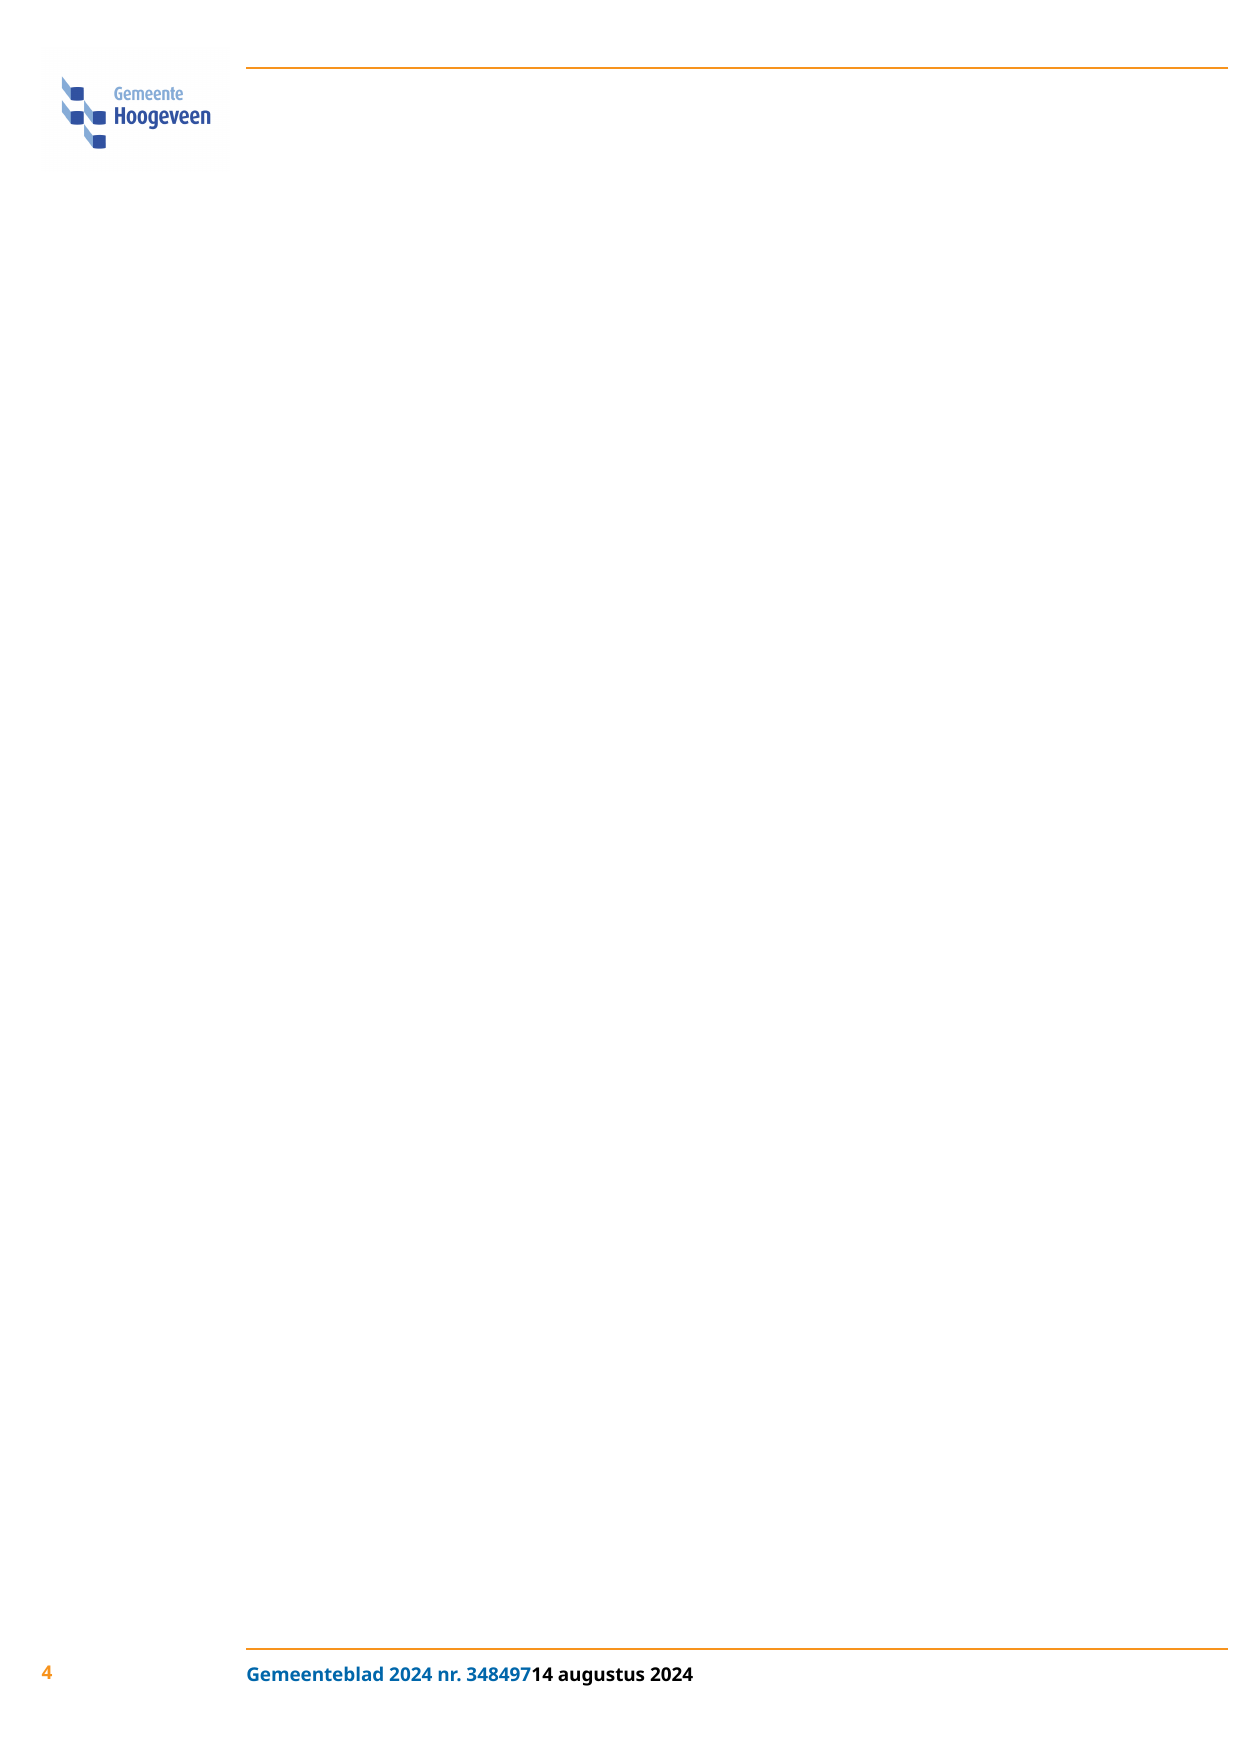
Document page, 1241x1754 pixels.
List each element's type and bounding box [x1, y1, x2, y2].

picture [41, 47, 231, 172]
